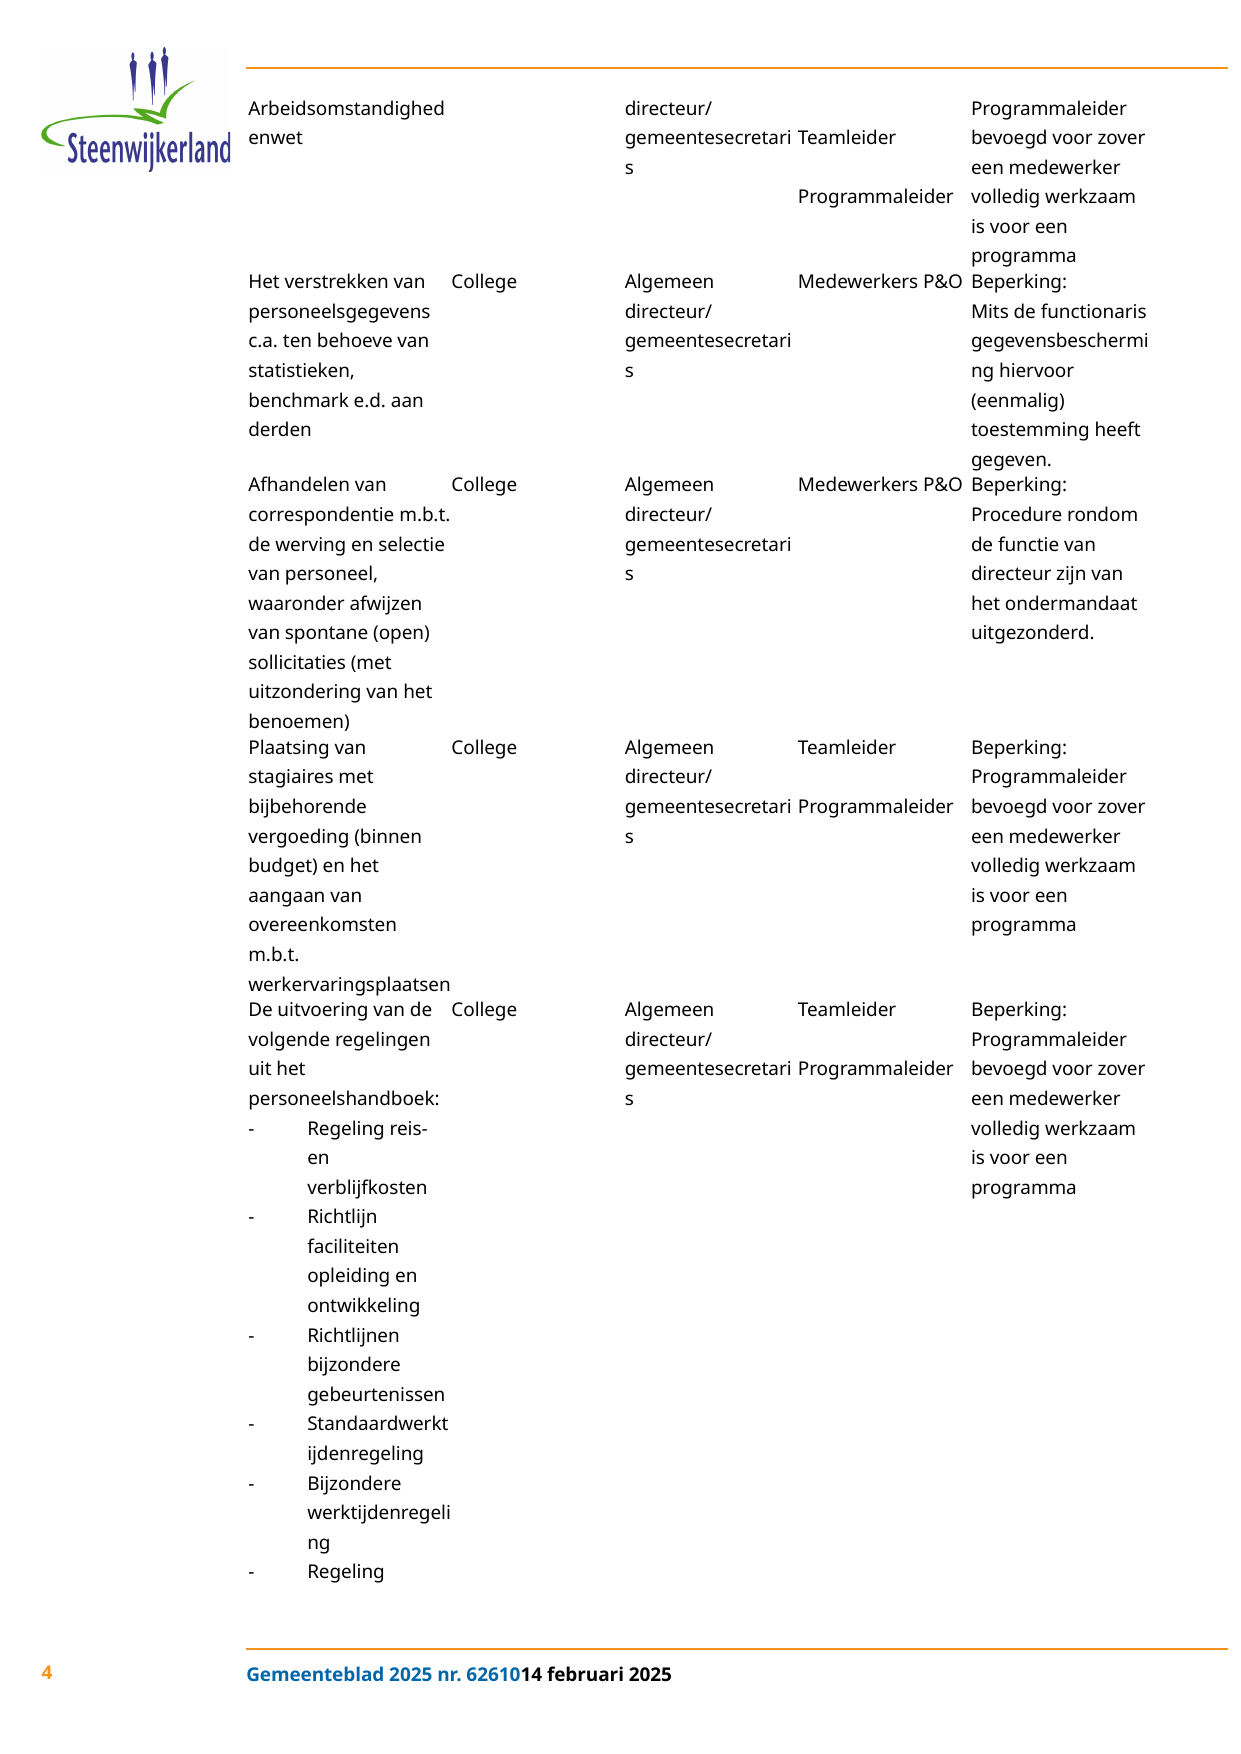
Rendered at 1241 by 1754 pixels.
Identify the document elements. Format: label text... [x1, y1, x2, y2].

table_cell Teamleider Programmaleider [798, 996, 971, 1584]
table_cell Arbeidsomstandighedenwet [248, 95, 451, 268]
table_cell College [451, 734, 624, 996]
table_cell College [451, 996, 624, 1584]
table_cell Het verstrekken van personeelsgegevens c.a. ten behoeve van statistieken, benchmark e.d. aan derden [248, 269, 451, 472]
table_cell Beperking: Procedure rondom de functie van directeur zijn van het ondermandaat uitgezonderd. [971, 472, 1152, 734]
table_cell Algemeen directeur/ gemeentesecretaris [625, 269, 798, 472]
table_cell Beperking: Programmaleider bevoegd voor zover een medewerker volledig werkzaam is voor een programma [971, 734, 1152, 996]
table_cell Algemeen directeur/ gemeentesecretaris [625, 472, 798, 734]
table_cell Teamleider Programmaleider [798, 734, 971, 996]
table_cell Beperking: Programmaleider bevoegd voor zover een medewerker volledig werkzaam is voor een programma [971, 996, 1152, 1584]
table_cell directeur/ gemeentesecretaris [625, 95, 798, 268]
table_cell College [451, 472, 624, 734]
table_cell Algemeen directeur/ gemeentesecretaris [625, 734, 798, 996]
table_cell Afhandelen van correspondentie m.b.t. de werving en selectie van personeel, waaronder afwijzen van spontane (open) sollicitaties (met uitzondering van het benoemen) [248, 472, 451, 734]
table_cell Medewerkers P&O [798, 269, 971, 472]
table_cell Algemeen directeur/ gemeentesecretaris [625, 996, 798, 1584]
table_cell [451, 95, 624, 268]
table_cell Teamleider Programmaleider [798, 95, 971, 268]
table_cell De uitvoering van de volgende regelingen uit het personeelshandboek: Regeling reis- en verblijfkosten Richtlijn faciliteiten opleiding en ontwikkeling Richtlijnen bijzondere gebeurtenissen Standaardwerktijdenregeling Bijzondere werktijdenregeling Regeling [248, 996, 451, 1584]
picture [41, 47, 231, 172]
table_cell Medewerkers P&O [798, 472, 971, 734]
table_cell Plaatsing van stagiaires met bijbehorende vergoeding (binnen budget) en het aangaan van overeenkomsten m.b.t. werkervaringsplaatsen [248, 734, 451, 996]
table_cell Programmaleider bevoegd voor zover een medewerker volledig werkzaam is voor een programma [971, 95, 1152, 268]
table_cell College [451, 269, 624, 472]
table_cell Beperking: Mits de functionaris gegevensbescherming hiervoor (eenmalig) toestemming heeft gegeven. [971, 269, 1152, 472]
